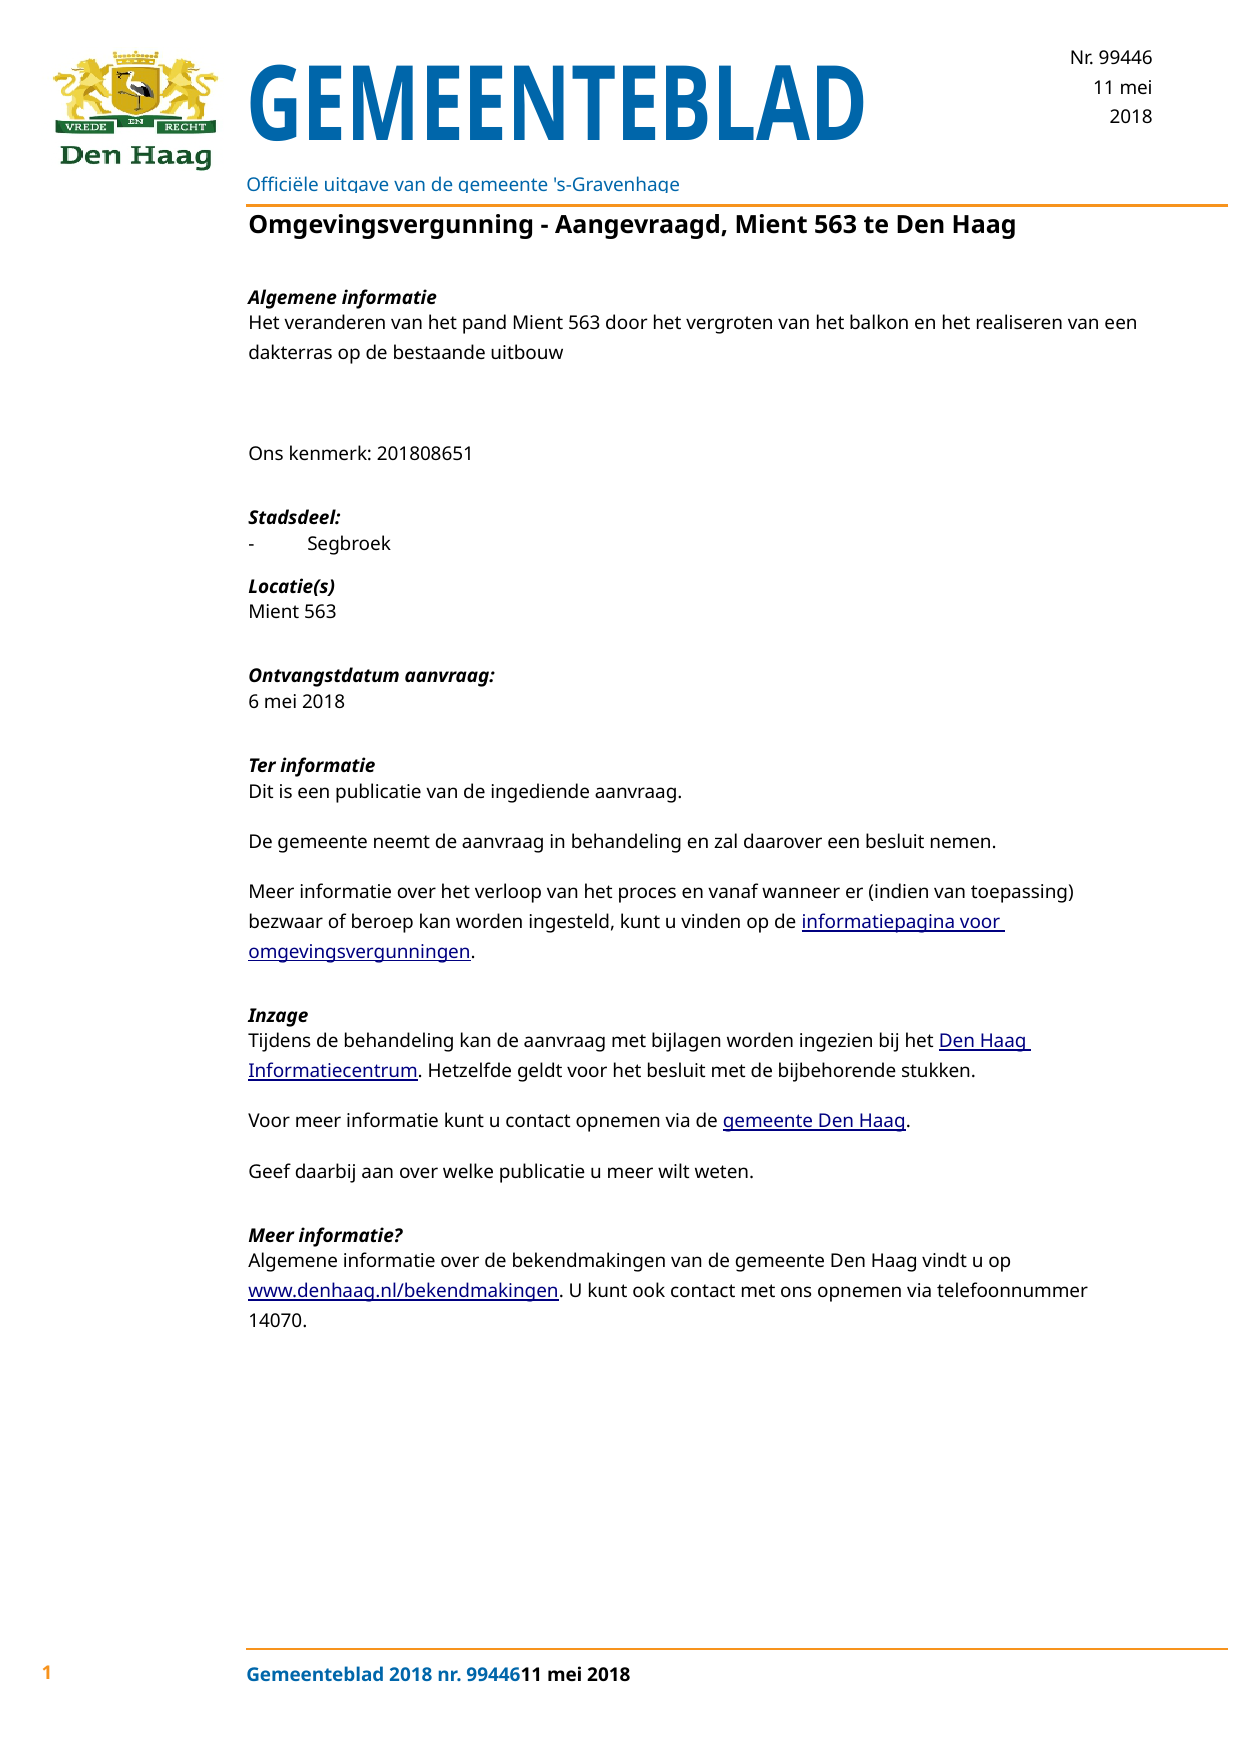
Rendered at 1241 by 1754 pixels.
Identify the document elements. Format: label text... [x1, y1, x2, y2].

text Dit is een publicatie van de ingediende aanvraag. [248, 778, 1152, 804]
text 6 mei 2018 [248, 688, 1152, 714]
text Tijdens de behandeling kan de aanvraag met bijlagen worden ingezien bij het Den Haag Informatiecentrum. Hetzelfde geldt voor het besluit met de bijbehorende stukken. [248, 1028, 1152, 1083]
text Ter informatie [248, 752, 1152, 778]
text Ontvangstdatum aanvraag: [248, 662, 1152, 688]
picture [41, 47, 231, 172]
text Geef daarbij aan over welke publicatie u meer wilt weten. [248, 1158, 1152, 1184]
text Meer informatie over het verloop van het proces en vanaf wanneer er (indien van toepassing) bezwaar of beroep kan worden ingesteld, kunt u vinden op de informatiepagina voor omgevingsvergunningen. [248, 879, 1152, 964]
text Stadsdeel: [248, 504, 1152, 530]
text Mient 563 [248, 598, 1152, 624]
text Voor meer informatie kunt u contact opnemen via de gemeente Den Haag. [248, 1108, 1152, 1133]
text Ons kenmerk: 201808651 [248, 440, 1152, 466]
text Locatie(s) [248, 573, 1152, 598]
text Omgevingsvergunning - Aangevraagd, Mient 563 te Den Haag [248, 207, 1152, 241]
text Algemene informatie over de bekendmakingen van de gemeente Den Haag vindt u op www.denhaag.nl/bekendmakingen. U kunt ook contact met ons opnemen via telefoonnummer 14070. [248, 1248, 1152, 1333]
list Segbroek [248, 530, 1152, 555]
text Het veranderen van het pand Mient 563 door het vergroten van het balkon en het realiseren van een dakterras op de bestaande uitbouw [248, 309, 1152, 365]
text De gemeente neemt de aanvraag in behandeling en zal daarover een besluit nemen. [248, 828, 1152, 854]
text Meer informatie? [248, 1222, 1152, 1248]
text Inzage [248, 1002, 1152, 1028]
text Algemene informatie [248, 284, 1152, 309]
